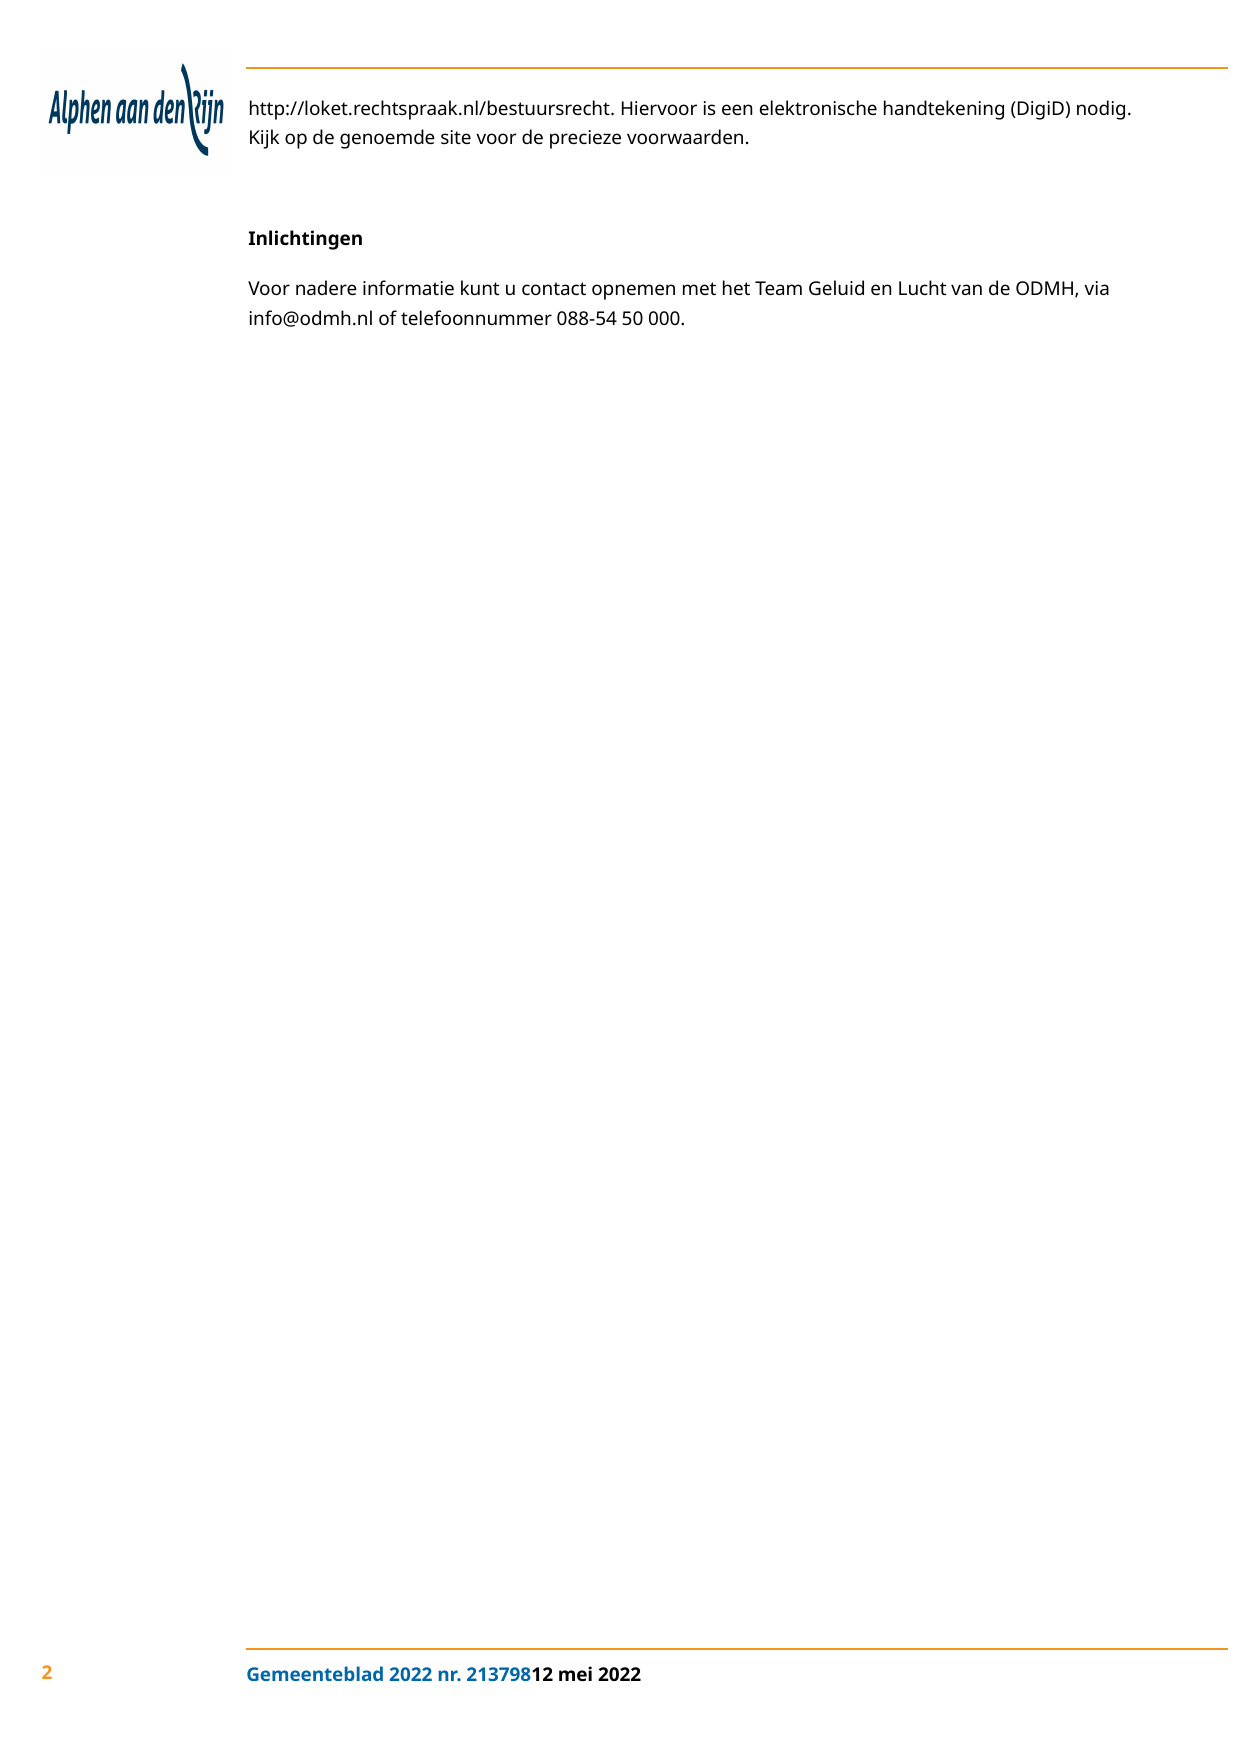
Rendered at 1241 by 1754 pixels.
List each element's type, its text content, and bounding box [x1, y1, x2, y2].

text Voor nadere informatie kunt u contact opnemen met het Team Geluid en Lucht van de ODMH, via info@odmh.nl of telefoonnummer 088-54 50 000. [248, 276, 1152, 331]
text http://loket.rechtspraak.nl/bestuursrecht. Hiervoor is een elektronische handtekening (DigiD) nodig. Kijk op de genoemde site voor de precieze voorwaarden. [248, 95, 1152, 150]
text Inlichtingen [248, 225, 1152, 251]
picture [41, 47, 231, 172]
